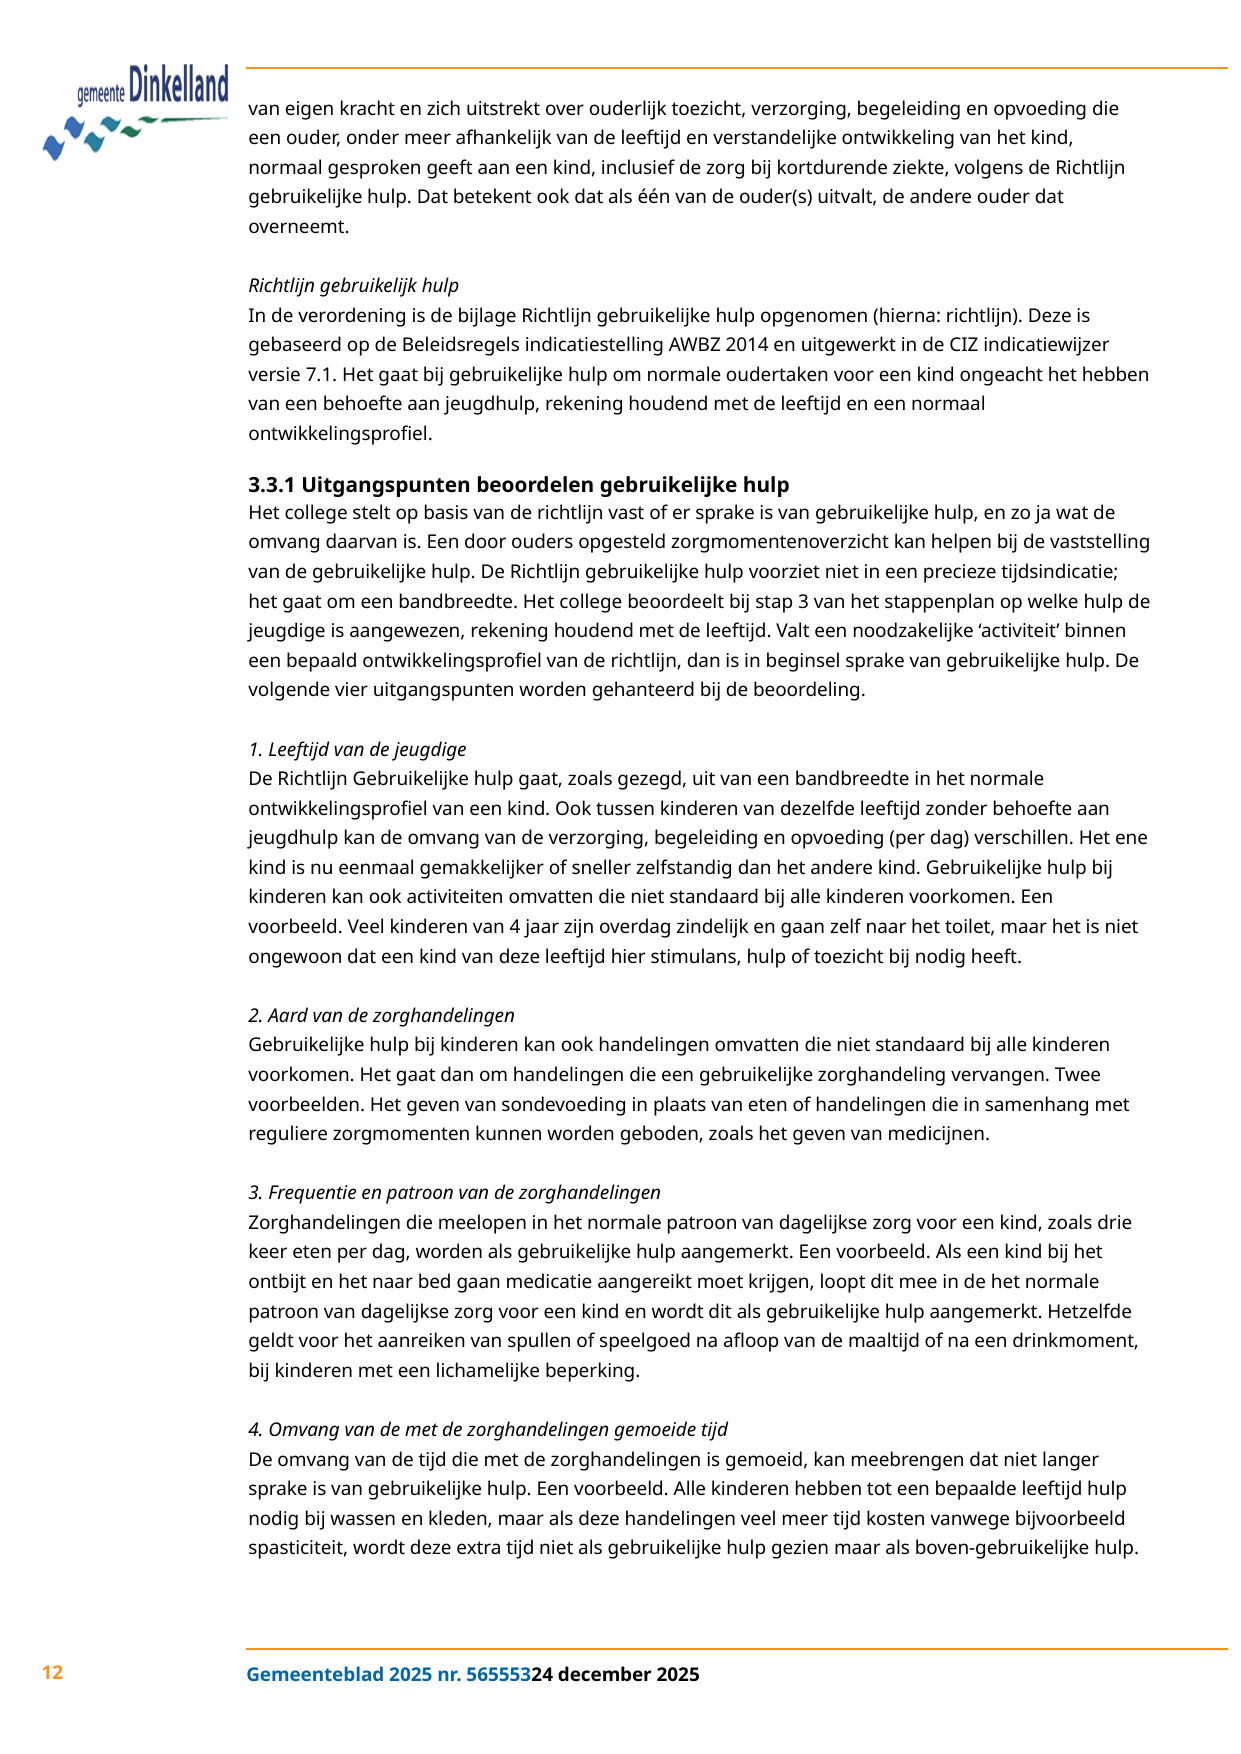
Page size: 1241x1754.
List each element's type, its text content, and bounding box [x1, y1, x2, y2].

text In de verordening is de bijlage Richtlijn gebruikelijke hulp opgenomen (hierna: richtlijn). Deze is gebaseerd op de Beleidsregels indicatiestelling AWBZ 2014 en uitgewerkt in de CIZ indicatiewijzer versie 7.1. Het gaat bij gebruikelijke hulp om normale oudertaken voor een kind ongeacht het hebben van een behoefte aan jeugdhulp, rekening houdend met de leeftijd en een normaal ontwikkelingsprofiel. [248, 302, 1152, 446]
text 2. Aard van de zorghandelingen [248, 1002, 1152, 1028]
text Gebruikelijke hulp bij kinderen kan ook handelingen omvatten die niet standaard bij alle kinderen voorkomen. Het gaat dan om handelingen die een gebruikelijke zorghandeling vervangen. Twee voorbeelden. Het geven van sondevoeding in plaats van eten of handelingen die in samenhang met reguliere zorgmomenten kunnen worden geboden, zoals het geven van medicijnen. [248, 1032, 1152, 1146]
text Richtlijn gebruikelijk hulp [248, 272, 1152, 298]
text 1. Leeftijd van de jeugdige [248, 736, 1152, 761]
picture [41, 47, 231, 172]
text 4. Omvang van de met de zorghandelingen gemoeide tijd [248, 1416, 1152, 1442]
text van eigen kracht en zich uitstrekt over ouderlijk toezicht, verzorging, begeleiding en opvoeding die een ouder, onder meer afhankelijk van de leeftijd en verstandelijke ontwikkeling van het kind, normaal gesproken geeft aan een kind, inclusief de zorg bij kortdurende ziekte, volgens de Richtlijn gebruikelijke hulp. Dat betekent ook dat als één van de ouder(s) uitvalt, de andere ouder dat overneemt. [248, 95, 1152, 239]
text Het college stelt op basis van de richtlijn vast of er sprake is van gebruikelijke hulp, en zo ja wat de omvang daarvan is. Een door ouders opgesteld zorgmomentenoverzicht kan helpen bij de vaststelling van de gebruikelijke hulp. De Richtlijn gebruikelijke hulp voorziet niet in een precieze tijdsindicatie; het gaat om een bandbreedte. Het college beoordeelt bij stap 3 van het stappenplan op welke hulp de jeugdige is aangewezen, rekening houdend met de leeftijd. Valt een noodzakelijke ‘activiteit’ binnen een bepaald ontwikkelingsprofiel van de richtlijn, dan is in beginsel sprake van gebruikelijke hulp. De volgende vier uitgangspunten worden gehanteerd bij de beoordeling. [248, 499, 1152, 702]
text Zorghandelingen die meelopen in het normale patroon van dagelijkse zorg voor een kind, zoals drie keer eten per dag, worden als gebruikelijke hulp aangemerkt. Een voorbeeld. Als een kind bij het ontbijt en het naar bed gaan medicatie aangereikt moet krijgen, loopt dit mee in de het normale patroon van dagelijkse zorg voor een kind en wordt dit als gebruikelijke hulp aangemerkt. Hetzelfde geldt voor het aanreiken van spullen of speelgoed na afloop van de maaltijd of na een drinkmoment, bij kinderen met een lichamelijke beperking. [248, 1209, 1152, 1383]
text 3.3.1 Uitgangspunten beoordelen gebruikelijke hulp [248, 471, 1152, 499]
text De Richtlijn Gebruikelijke hulp gaat, zoals gezegd, uit van een bandbreedte in het normale ontwikkelingsprofiel van een kind. Ook tussen kinderen van dezelfde leeftijd zonder behoefte aan jeugdhulp kan de omvang van de verzorging, begeleiding en opvoeding (per dag) verschillen. Het ene kind is nu eenmaal gemakkelijker of sneller zelfstandig dan het andere kind. Gebruikelijke hulp bij kinderen kan ook activiteiten omvatten die niet standaard bij alle kinderen voorkomen. Een voorbeeld. Veel kinderen van 4 jaar zijn overdag zindelijk en gaan zelf naar het toilet, maar het is niet ongewoon dat een kind van deze leeftijd hier stimulans, hulp of toezicht bij nodig heeft. [248, 765, 1152, 968]
text 3. Frequentie en patroon van de zorghandelingen [248, 1179, 1152, 1205]
text De omvang van de tijd die met de zorghandelingen is gemoeid, kan meebrengen dat niet langer sprake is van gebruikelijke hulp. Een voorbeeld. Alle kinderen hebben tot een bepaalde leeftijd hulp nodig bij wassen en kleden, maar als deze handelingen veel meer tijd kosten vanwege bijvoorbeeld spasticiteit, wordt deze extra tijd niet als gebruikelijke hulp gezien maar als boven-gebruikelijke hulp. [248, 1446, 1152, 1560]
